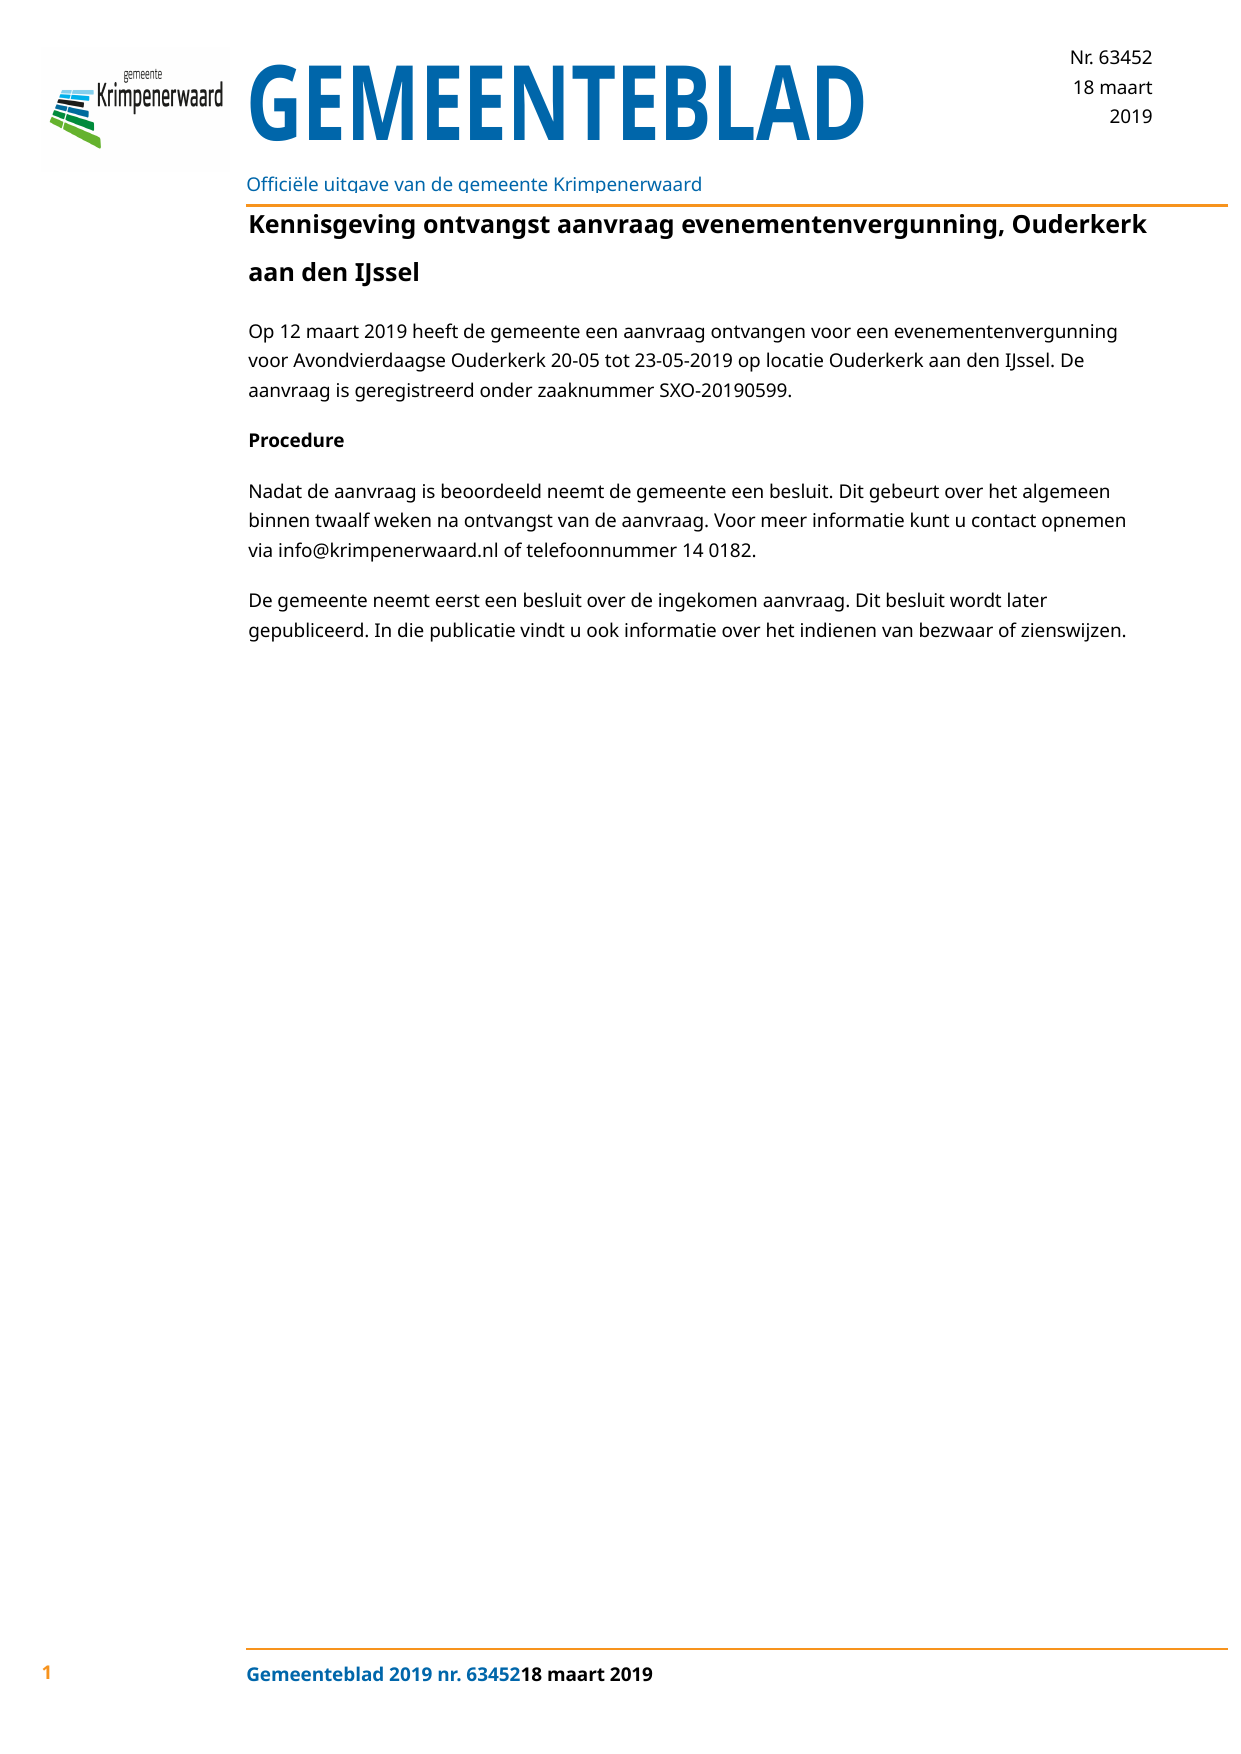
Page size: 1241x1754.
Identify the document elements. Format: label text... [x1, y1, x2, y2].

text Op 12 maart 2019 heeft de gemeente een aanvraag ontvangen voor een evenementenvergunning voor Avondvierdaagse Ouderkerk 20-05 tot 23-05-2019 op locatie Ouderkerk aan den IJssel. De aanvraag is geregistreerd onder zaaknummer SXO-20190599. [248, 318, 1152, 403]
text Nadat de aanvraag is beoordeeld neemt de gemeente een besluit. Dit gebeurt over het algemeen binnen twaalf weken na ontvangst van de aanvraag. Voor meer informatie kunt u contact opnemen via info@krimpenerwaard.nl of telefoonnummer 14 0182. [248, 478, 1152, 563]
text De gemeente neemt eerst een besluit over de ingekomen aanvraag. Dit besluit wordt later gepubliceerd. In die publicatie vindt u ook informatie over het indienen van bezwaar of zienswijzen. [248, 587, 1152, 643]
picture [41, 47, 231, 172]
text Procedure [248, 427, 1152, 453]
text Kennisgeving ontvangst aanvraag evenementenvergunning, Ouderkerk aan den IJssel [248, 207, 1152, 288]
